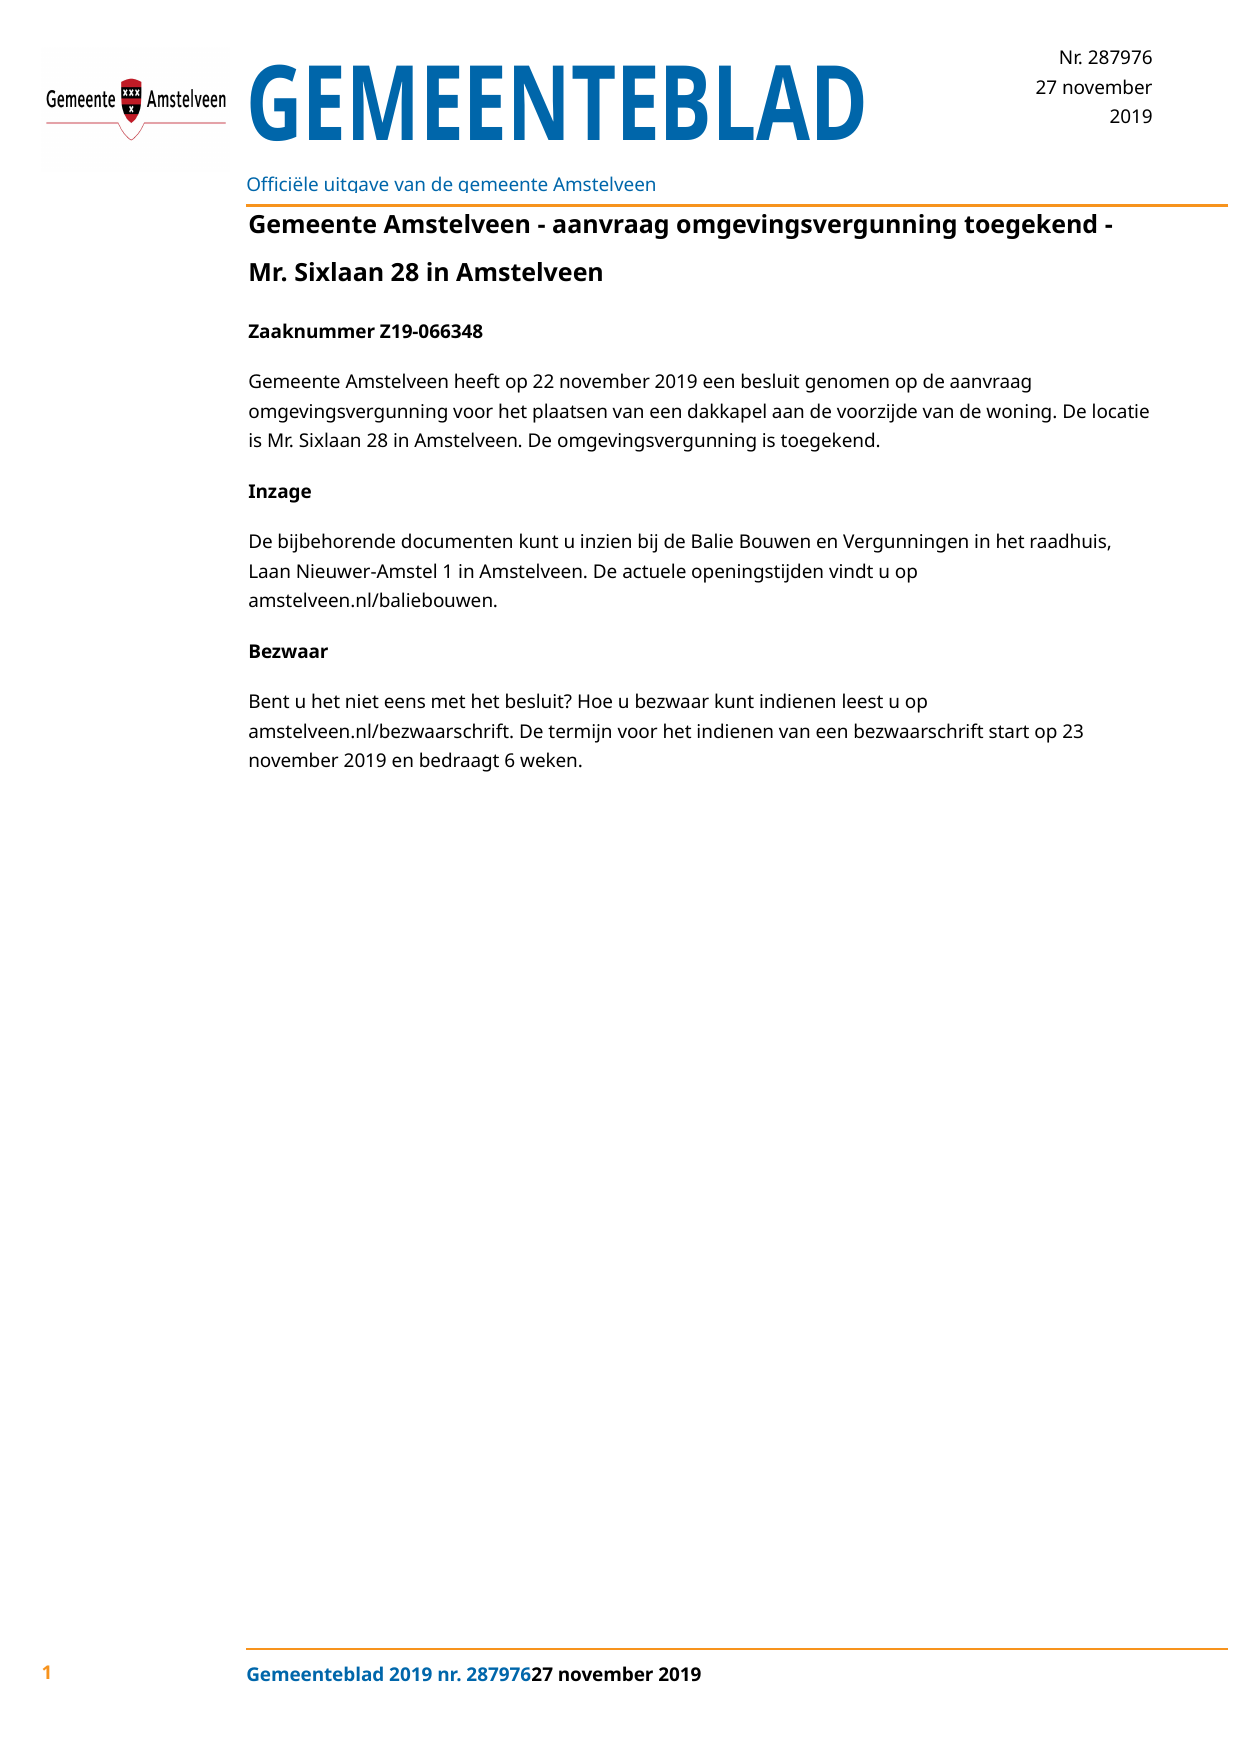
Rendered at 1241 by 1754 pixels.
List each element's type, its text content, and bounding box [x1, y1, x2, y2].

text Inzage [248, 478, 1152, 504]
text Bezwaar [248, 638, 1152, 664]
picture [41, 47, 231, 172]
text Gemeente Amstelveen heeft op 22 november 2019 een besluit genomen op de aanvraag omgevingsvergunning voor het plaatsen van een dakkapel aan de voorzijde van de woning. De locatie is Mr. Sixlaan 28 in Amstelveen. De omgevingsvergunning is toegekend. [248, 368, 1152, 453]
text Gemeente Amstelveen - aanvraag omgevingsvergunning toegekend - Mr. Sixlaan 28 in Amstelveen [248, 207, 1152, 288]
text Zaaknummer Z19-066348 [248, 318, 1152, 344]
text Bent u het niet eens met het besluit? Hoe u bezwaar kunt indienen leest u op amstelveen.nl/bezwaarschrift. De termijn voor het indienen van een bezwaarschrift start op 23 november 2019 en bedraagt 6 weken. [248, 688, 1152, 773]
text De bijbehorende documenten kunt u inzien bij de Balie Bouwen en Vergunningen in het raadhuis, Laan Nieuwer-Amstel 1 in Amstelveen. De actuele openingstijden vindt u op amstelveen.nl/baliebouwen. [248, 528, 1152, 613]
